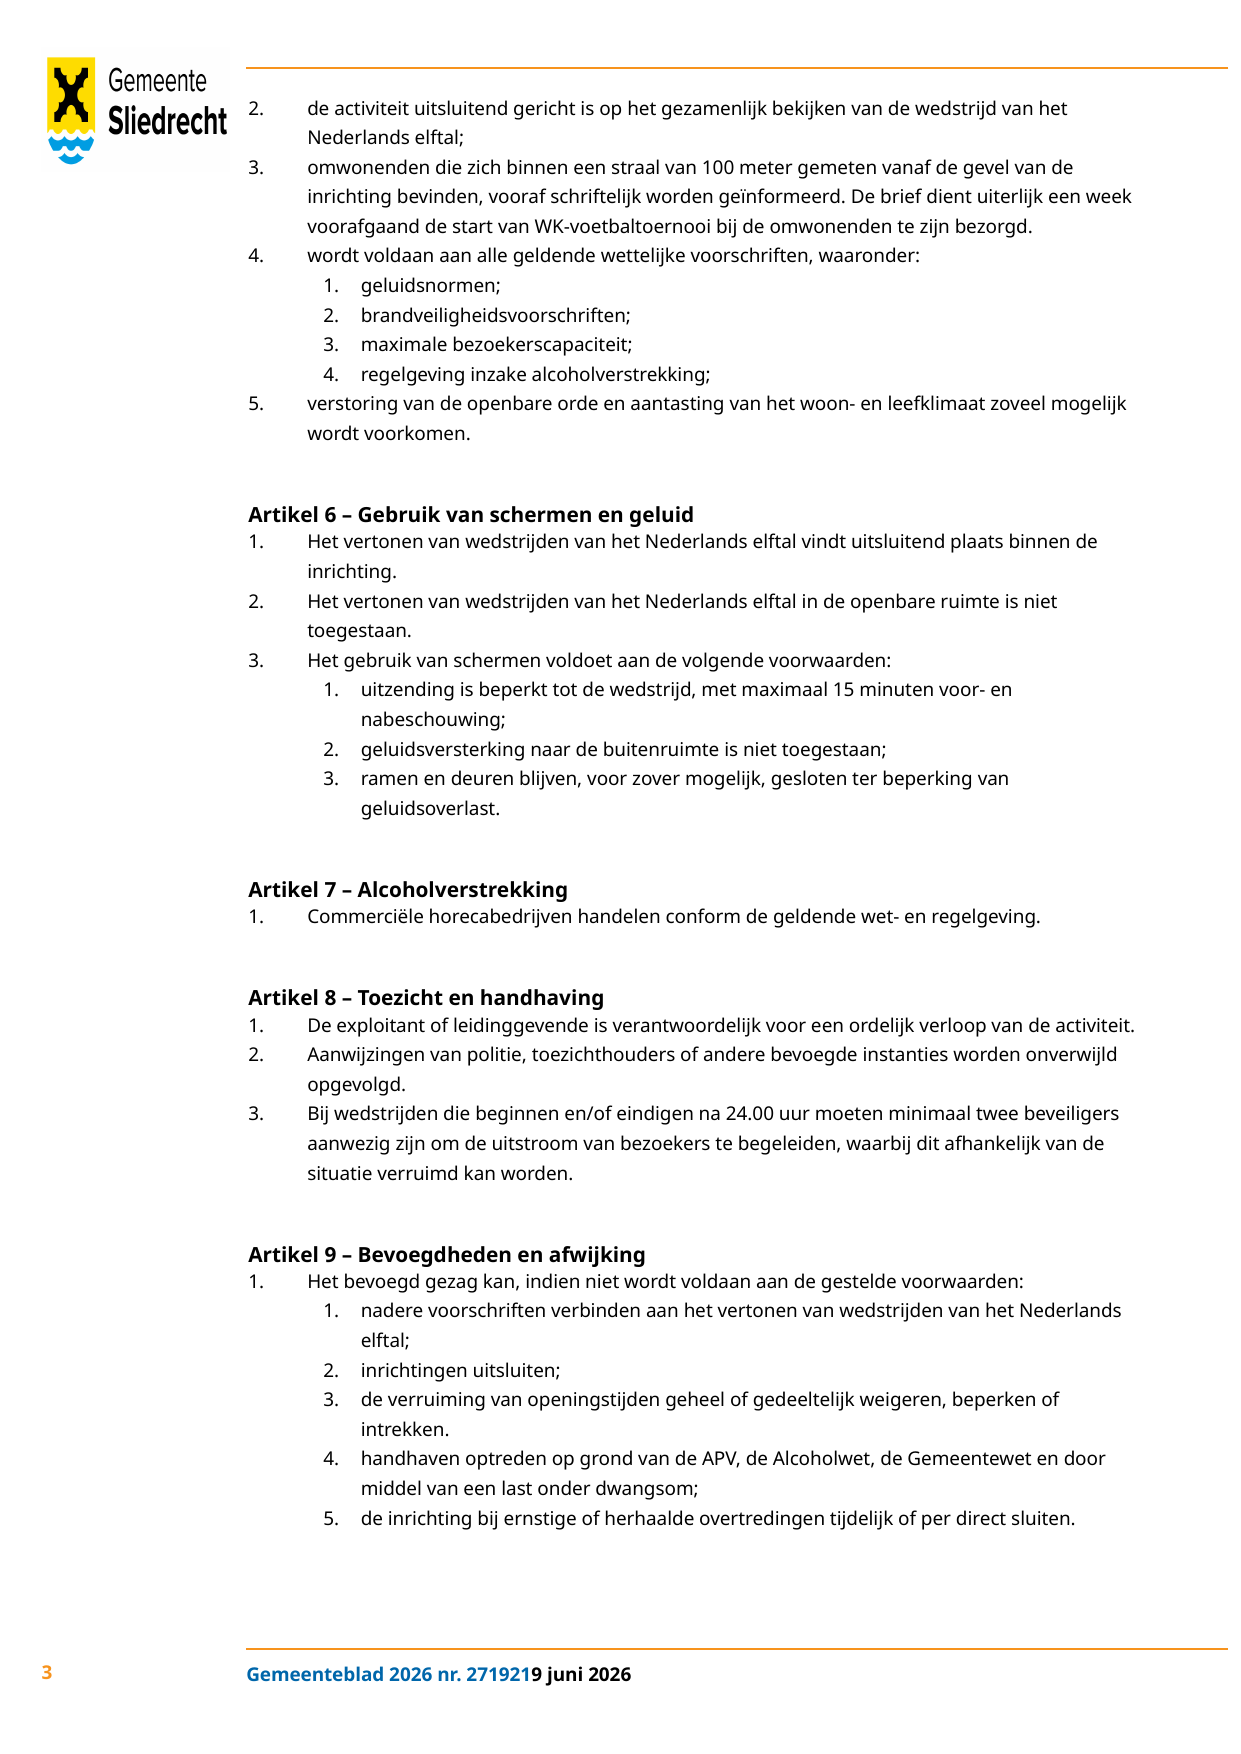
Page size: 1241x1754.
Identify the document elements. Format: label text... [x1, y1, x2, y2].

list inrichtingen uitsluiten; [323, 1357, 1152, 1383]
list Het vertonen van wedstrijden van het Nederlands elftal in de openbare ruimte is niet toegestaan. [248, 588, 1152, 643]
list maximale bezoekerscapaciteit; [323, 331, 1152, 357]
text Artikel 8 – Toezicht en handhaving [248, 983, 1152, 1012]
list uitzending is beperkt tot de wedstrijd, met maximaal 15 minuten voor- en nabeschouwing; [323, 677, 1152, 732]
list de activiteit uitsluitend gericht is op het gezamenlijk bekijken van de wedstrijd van het Nederlands elftal; [248, 95, 1152, 150]
list Het gebruik van schermen voldoet aan de volgende voorwaarden: [248, 647, 1152, 673]
list Het vertonen van wedstrijden van het Nederlands elftal vindt uitsluitend plaats binnen de inrichting. [248, 529, 1152, 584]
list brandveiligheidsvoorschriften; [323, 302, 1152, 328]
list ramen en deuren blijven, voor zover mogelijk, gesloten ter beperking van geluidsoverlast. [323, 765, 1152, 821]
text Artikel 9 – Bevoegdheden en afwijking [248, 1240, 1152, 1268]
text Artikel 6 – Gebruik van schermen en geluid [248, 500, 1152, 529]
list geluidsversterking naar de buitenruimte is niet toegestaan; [323, 736, 1152, 761]
list regelgeving inzake alcoholverstrekking; [323, 361, 1152, 387]
list nadere voorschriften verbinden aan het vertonen van wedstrijden van het Nederlands elftal; [323, 1298, 1152, 1353]
list de verruiming van openingstijden geheel of gedeeltelijk weigeren, beperken of intrekken. [323, 1386, 1152, 1442]
list omwonenden die zich binnen een straal van 100 meter gemeten vanaf de gevel van de inrichting bevinden, vooraf schriftelijk worden geïnformeerd. De brief dient uiterlijk een week voorafgaand de start van WK-voetbaltoernooi bij de omwonenden te zijn bezorgd. [248, 154, 1152, 239]
list Commerciële horecabedrijven handelen conform de geldende wet- en regelgeving. [248, 903, 1152, 929]
list verstoring van de openbare orde en aantasting van het woon- en leefklimaat zoveel mogelijk wordt voorkomen. [248, 391, 1152, 446]
list De exploitant of leidinggevende is verantwoordelijk voor een ordelijk verloop van de activiteit. [248, 1012, 1152, 1037]
list Het bevoegd gezag kan, indien niet wordt voldaan aan de gestelde voorwaarden: [248, 1268, 1152, 1294]
picture [41, 47, 231, 172]
list Aanwijzingen van politie, toezichthouders of andere bevoegde instanties worden onverwijld opgevolgd. [248, 1041, 1152, 1097]
text Artikel 7 – Alcoholverstrekking [248, 875, 1152, 903]
list wordt voldaan aan alle geldende wettelijke voorschriften, waaronder: [248, 243, 1152, 268]
list handhaven optreden op grond van de APV, de Alcoholwet, de Gemeentewet en door middel van een last onder dwangsom; [323, 1446, 1152, 1501]
list geluidsnormen; [323, 272, 1152, 298]
list de inrichting bij ernstige of herhaalde overtredingen tijdelijk of per direct sluiten. [323, 1505, 1152, 1531]
list Bij wedstrijden die beginnen en/of eindigen na 24.00 uur moeten minimaal twee beveiligers aanwezig zijn om de uitstroom van bezoekers te begeleiden, waarbij dit afhankelijk van de situatie verruimd kan worden. [248, 1101, 1152, 1185]
